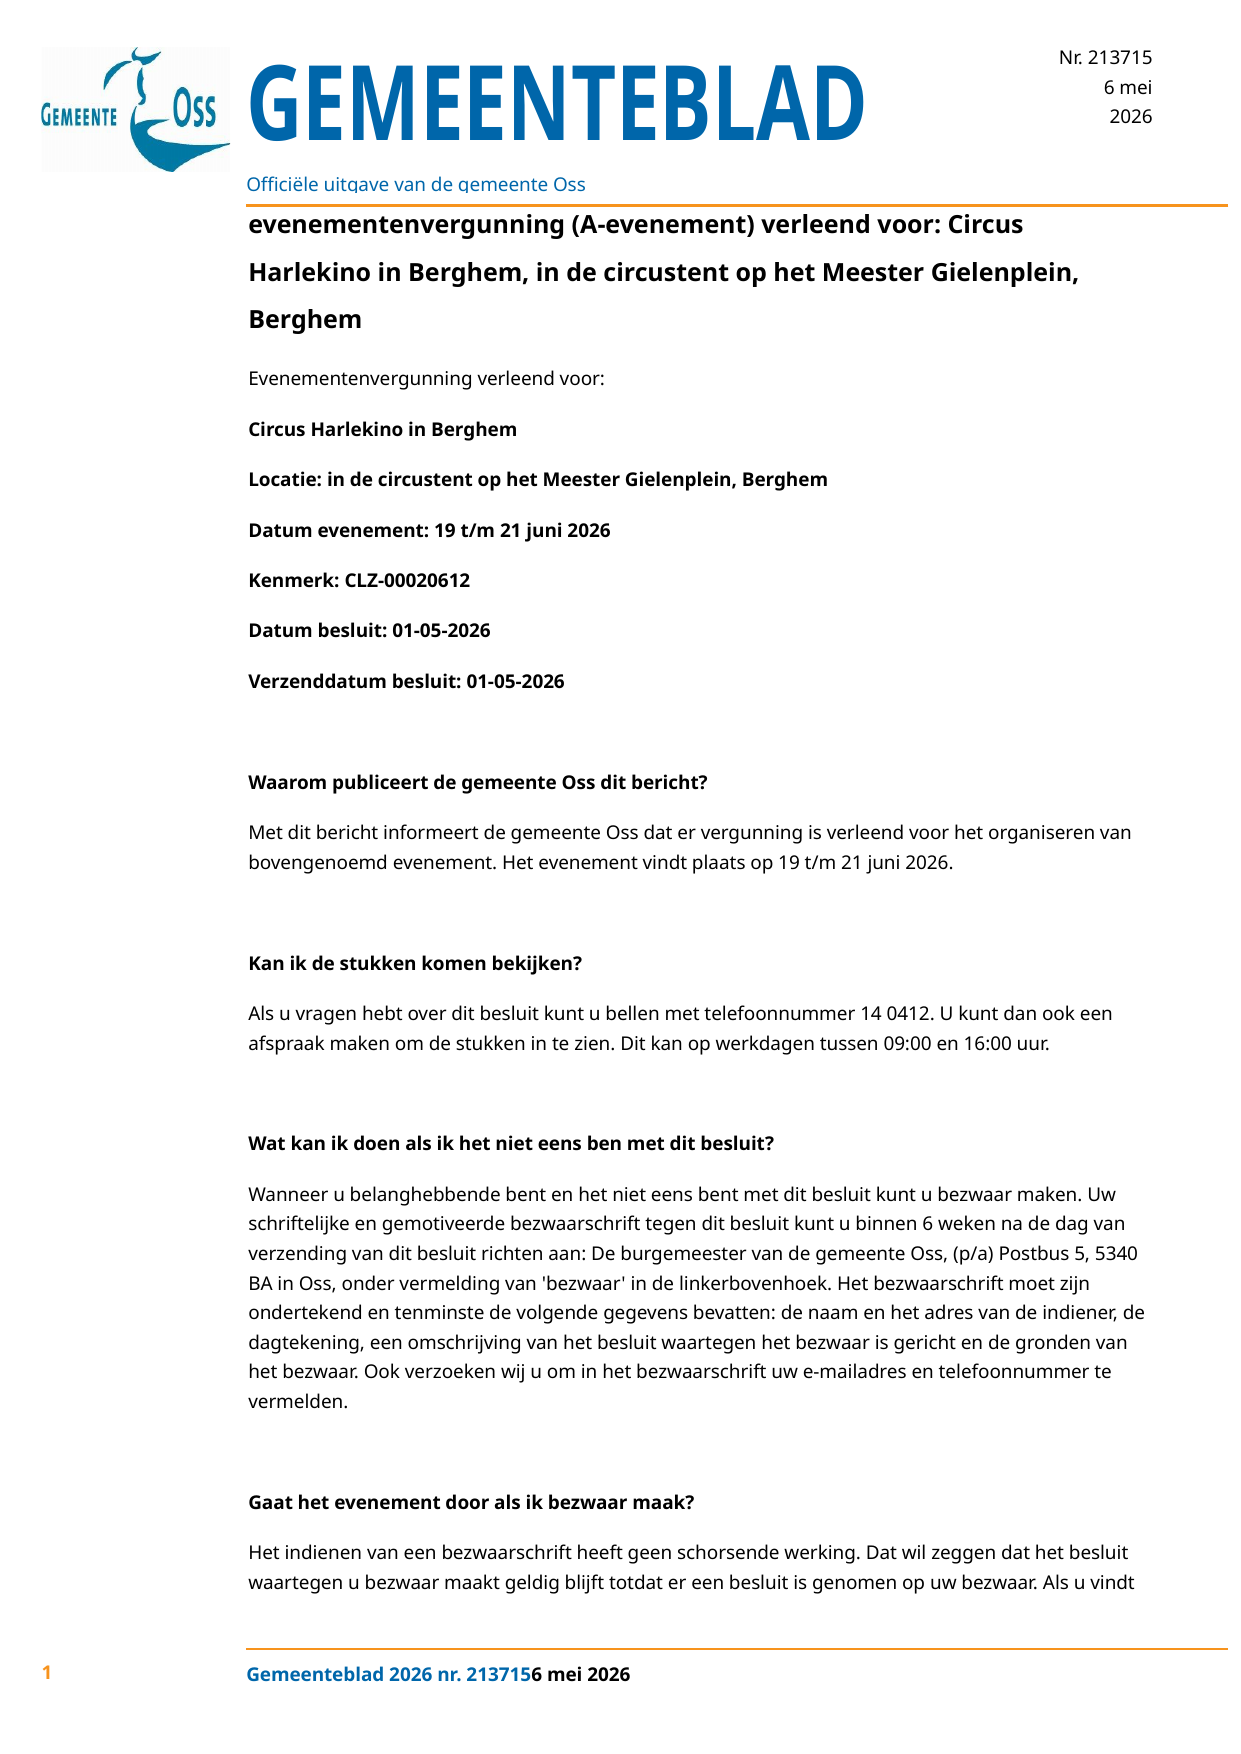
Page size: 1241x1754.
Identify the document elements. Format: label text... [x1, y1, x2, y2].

text Het indienen van een bezwaarschrift heeft geen schorsende werking. Dat wil zeggen dat het besluit waartegen u bezwaar maakt geldig blijft totdat er een besluit is genomen op uw bezwaar. Als u vindt [248, 1539, 1152, 1594]
text Circus Harlekino in Berghem [248, 416, 1152, 442]
text Locatie: in de circustent op het Meester Gielenplein, Berghem [248, 466, 1152, 492]
text Wanneer u belanghebbende bent en het niet eens bent met dit besluit kunt u bezwaar maken. Uw schriftelijke en gemotiveerde bezwaarschrift tegen dit besluit kunt u binnen 6 weken na de dag van verzending van dit besluit richten aan: De burgemeester van de gemeente Oss, (p/a) Postbus 5, 5340 BA in Oss, onder vermelding van 'bezwaar' in de linkerbovenhoek. Het bezwaarschrift moet zijn ondertekend en tenminste de volgende gegevens bevatten: de naam en het adres van de indiener, de dagtekening, een omschrijving van het besluit waartegen het bezwaar is gericht en de gronden van het bezwaar. Ook verzoeken wij u om in het bezwaarschrift uw e-mailadres en telefoonnummer te vermelden. [248, 1181, 1152, 1414]
picture [41, 47, 231, 172]
text Kan ik de stukken komen bekijken? [248, 950, 1152, 975]
text Verzenddatum besluit: 01-05-2026 [248, 668, 1152, 694]
text Met dit bericht informeert de gemeente Oss dat er vergunning is verleend voor het organiseren van bovengenoemd evenement. Het evenement vindt plaats op 19 t/m 21 juni 2026. [248, 819, 1152, 874]
text Kenmerk: CLZ-00020612 [248, 567, 1152, 593]
text Waarom publiceert de gemeente Oss dit bericht? [248, 769, 1152, 794]
text Evenementenvergunning verleend voor: [248, 366, 1152, 391]
text Datum besluit: 01-05-2026 [248, 618, 1152, 643]
text Wat kan ik doen als ik het niet eens ben met dit besluit? [248, 1131, 1152, 1156]
text Als u vragen hebt over dit besluit kunt u bellen met telefoonnummer 14 0412. U kunt dan ook een afspraak maken om de stukken in te zien. Dit kan op werkdagen tussen 09:00 en 16:00 uur. [248, 1000, 1152, 1055]
text evenementenvergunning (A-evenement) verleend voor: Circus Harlekino in Berghem, in de circustent op het Meester Gielenplein, Berghem [248, 207, 1152, 336]
text Datum evenement: 19 t/m 21 juni 2026 [248, 517, 1152, 542]
text Gaat het evenement door als ik bezwaar maak? [248, 1489, 1152, 1514]
